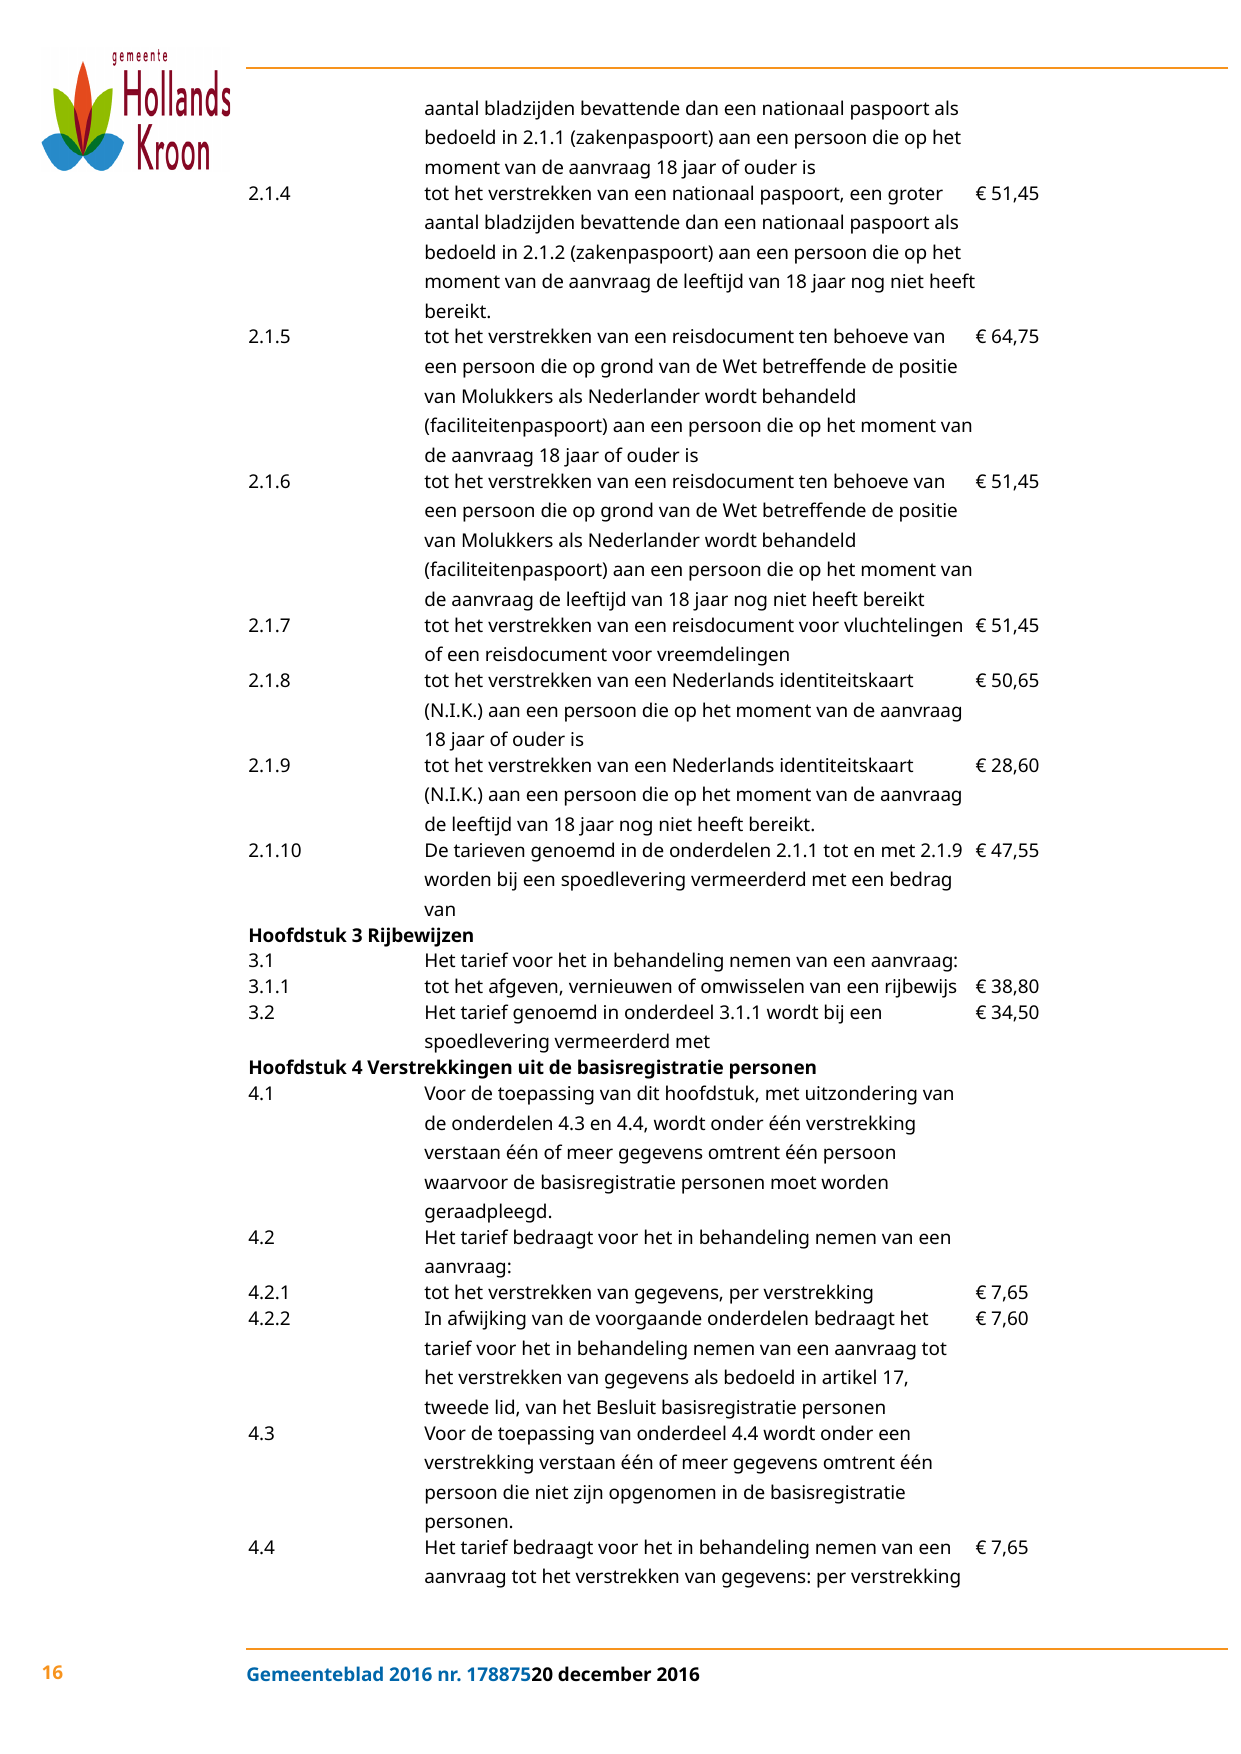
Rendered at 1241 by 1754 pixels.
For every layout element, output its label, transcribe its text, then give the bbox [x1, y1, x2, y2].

table_cell tot het afgeven, vernieuwen of omwisselen van een rijbewijs [424, 973, 975, 999]
table_cell 4.2 [248, 1224, 424, 1279]
table_cell 2.1.10 [248, 837, 424, 922]
table_cell tot het verstrekken van een reisdocument voor vluchtelingen of een reisdocument voor vreemdelingen [424, 612, 975, 667]
table_cell aantal bladzijden bevattende dan een nationaal paspoort als bedoeld in 2.1.1 (zakenpaspoort) aan een persoon die op het moment van de aanvraag 18 jaar of ouder is [424, 95, 975, 180]
table_cell [248, 95, 424, 180]
table_cell € 51,45 [975, 180, 1152, 324]
table_cell Het tarief bedraagt voor het in behandeling nemen van een aanvraag: [424, 1224, 975, 1279]
table_cell De tarieven genoemd in de onderdelen 2.1.1 tot en met 2.1.9 worden bij een spoedlevering vermeerderd met een bedrag van [424, 837, 975, 922]
table_cell € 51,45 [975, 468, 1152, 612]
table_cell € 47,55 [975, 837, 1152, 922]
table_cell € 7,60 [975, 1305, 1152, 1420]
table_cell € 34,50 [975, 999, 1152, 1054]
table_cell € 7,65 [975, 1280, 1152, 1305]
table_cell € 7,65 [975, 1534, 1152, 1589]
table_cell € 64,75 [975, 324, 1152, 468]
table_cell 4.2.1 [248, 1280, 424, 1305]
table_cell Voor de toepassing van dit hoofdstuk, met uitzondering van de onderdelen 4.3 en 4.4, wordt onder één verstrekking verstaan één of meer gegevens omtrent één persoon waarvoor de basisregistratie personen moet worden geraadpleegd. [424, 1080, 975, 1224]
table_cell € 51,45 [975, 612, 1152, 667]
table_cell Het tarief bedraagt voor het in behandeling nemen van een aanvraag tot het verstrekken van gegevens: per verstrekking [424, 1534, 975, 1589]
table_cell 2.1.7 [248, 612, 424, 667]
table_cell tot het verstrekken van een Nederlands identiteitskaart (N.I.K.) aan een persoon die op het moment van de aanvraag de leeftijd van 18 jaar nog niet heeft bereikt. [424, 752, 975, 837]
table_cell [975, 1224, 1152, 1279]
table_cell Voor de toepassing van onderdeel 4.4 wordt onder een verstrekking verstaan één of meer gegevens omtrent één persoon die niet zijn opgenomen in de basisregistratie personen. [424, 1420, 975, 1534]
table_cell [975, 948, 1152, 973]
table_cell tot het verstrekken van een reisdocument ten behoeve van een persoon die op grond van de Wet betreffende de positie van Molukkers als Nederlander wordt behandeld (faciliteitenpaspoort) aan een persoon die op het moment van de aanvraag 18 jaar of ouder is [424, 324, 975, 468]
table_cell Het tarief voor het in behandeling nemen van een aanvraag: [424, 948, 975, 973]
table_cell 2.1.4 [248, 180, 424, 324]
table_cell € 38,80 [975, 973, 1152, 999]
table_cell [975, 1420, 1152, 1534]
table_cell tot het verstrekken van een nationaal paspoort, een groter aantal bladzijden bevattende dan een nationaal paspoort als bedoeld in 2.1.2 (zakenpaspoort) aan een persoon die op het moment van de aanvraag de leeftijd van 18 jaar nog niet heeft bereikt. [424, 180, 975, 324]
table_cell [975, 95, 1152, 180]
table_cell 4.3 [248, 1420, 424, 1534]
table_cell 4.2.2 [248, 1305, 424, 1420]
table_cell [975, 1080, 1152, 1224]
table_cell 3.2 [248, 999, 424, 1054]
table_cell 2.1.9 [248, 752, 424, 837]
table_cell Hoofdstuk 3 Rijbewijzen [248, 922, 1152, 948]
table_cell Hoofdstuk 4 Verstrekkingen uit de basisregistratie personen [248, 1054, 1152, 1080]
table_cell € 50,65 [975, 667, 1152, 752]
table_cell tot het verstrekken van een reisdocument ten behoeve van een persoon die op grond van de Wet betreffende de positie van Molukkers als Nederlander wordt behandeld (faciliteitenpaspoort) aan een persoon die op het moment van de aanvraag de leeftijd van 18 jaar nog niet heeft bereikt [424, 468, 975, 612]
table_cell 2.1.8 [248, 667, 424, 752]
table_cell In afwijking van de voorgaande onderdelen bedraagt het tarief voor het in behandeling nemen van een aanvraag tot het verstrekken van gegevens als bedoeld in artikel 17, tweede lid, van het Besluit basisregistratie personen [424, 1305, 975, 1420]
table_cell tot het verstrekken van gegevens, per verstrekking [424, 1280, 975, 1305]
table_cell 4.1 [248, 1080, 424, 1224]
table_cell tot het verstrekken van een Nederlands identiteitskaart (N.I.K.) aan een persoon die op het moment van de aanvraag 18 jaar of ouder is [424, 667, 975, 752]
table_cell 3.1 [248, 948, 424, 973]
table_cell € 28,60 [975, 752, 1152, 837]
table_cell Het tarief genoemd in onderdeel 3.1.1 wordt bij een spoedlevering vermeerderd met [424, 999, 975, 1054]
table_cell 3.1.1 [248, 973, 424, 999]
table_cell 4.4 [248, 1534, 424, 1589]
table_cell 2.1.6 [248, 468, 424, 612]
picture [41, 47, 231, 172]
table_cell 2.1.5 [248, 324, 424, 468]
